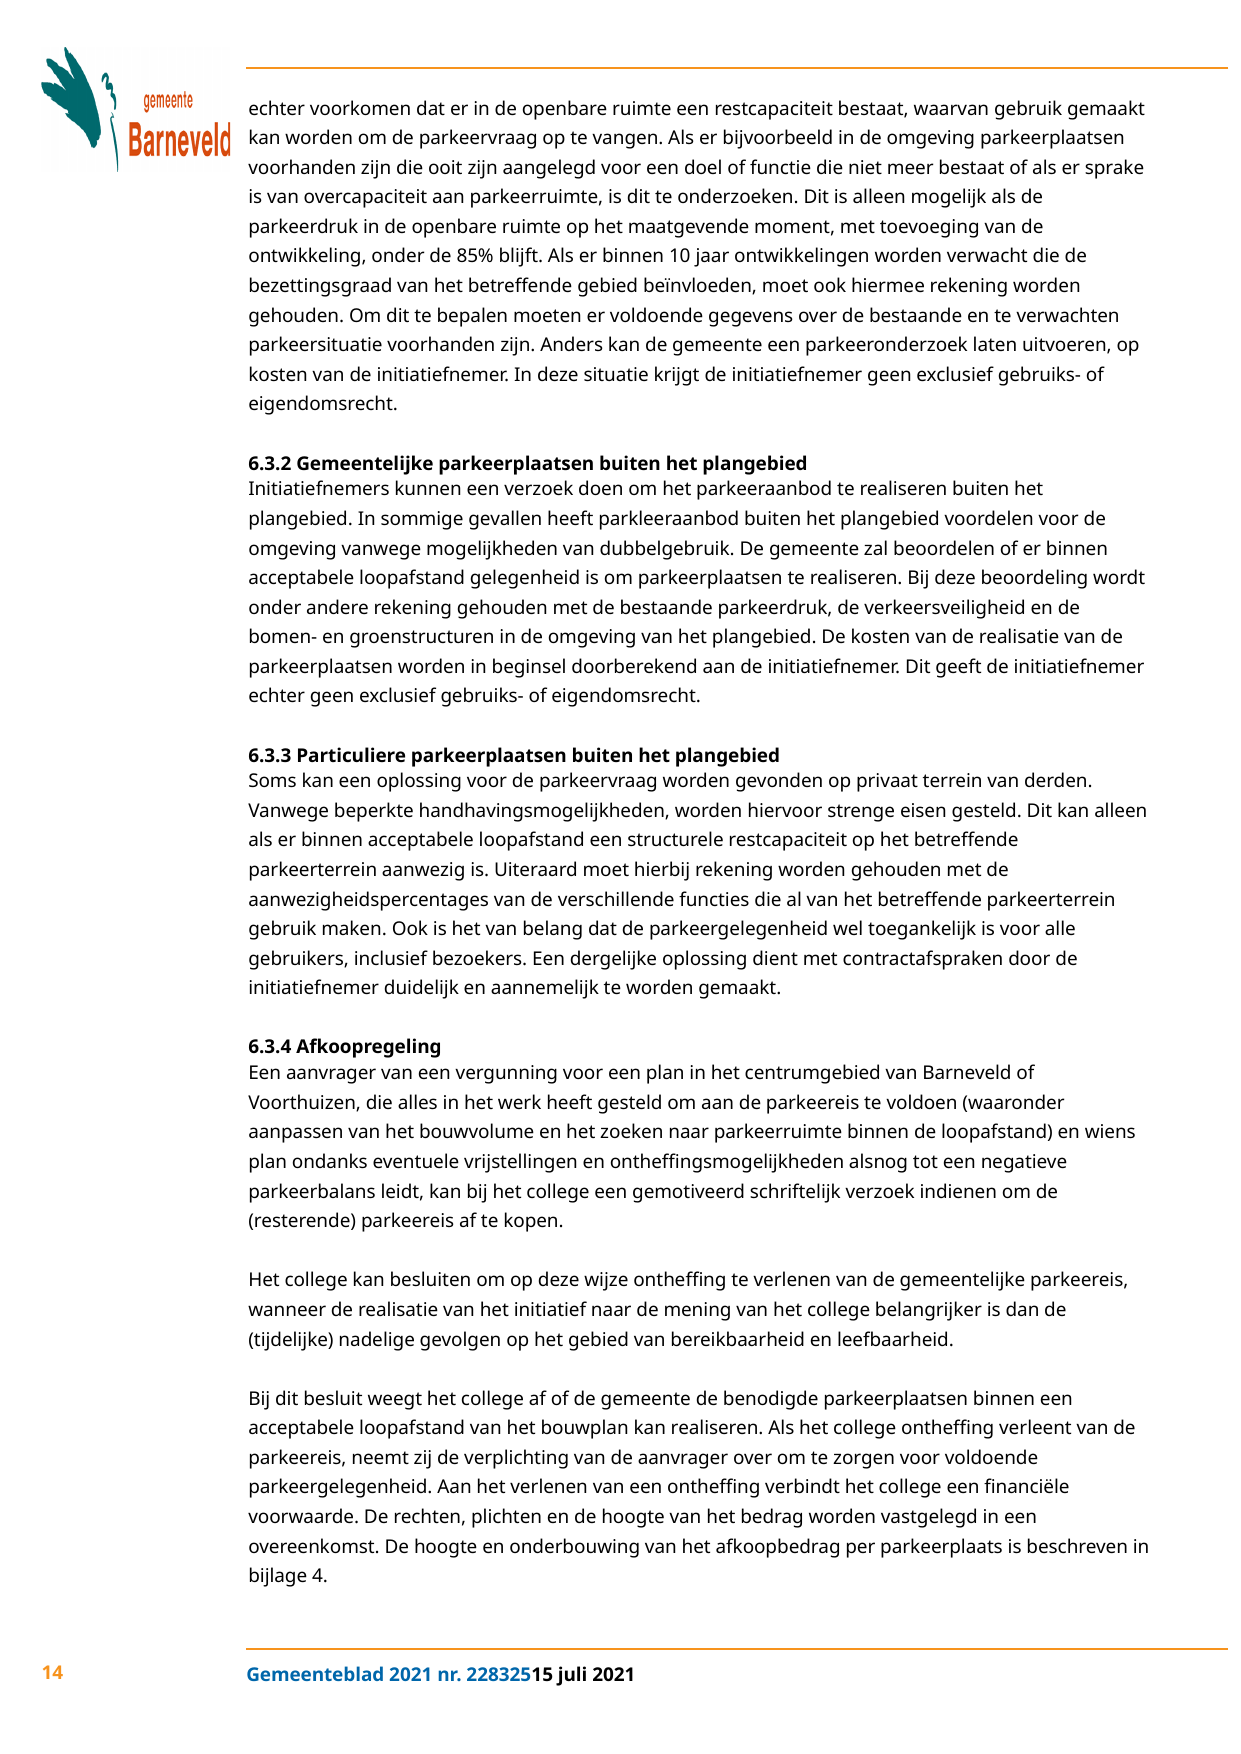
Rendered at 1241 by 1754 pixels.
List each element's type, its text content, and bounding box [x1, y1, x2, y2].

text Initiatiefnemers kunnen een verzoek doen om het parkeeraanbod te realiseren buiten het plangebied. In sommige gevallen heeft parkleeraanbod buiten het plangebied voordelen voor de omgeving vanwege mogelijkheden van dubbelgebruik. De gemeente zal beoordelen of er binnen acceptabele loopafstand gelegenheid is om parkeerplaatsen te realiseren. Bij deze beoordeling wordt onder andere rekening gehouden met de bestaande parkeerdruk, de verkeersveiligheid en de bomen- en groenstructuren in de omgeving van het plangebied. De kosten van de realisatie van de parkeerplaatsen worden in beginsel doorberekend aan de initiatiefnemer. Dit geeft de initiatiefnemer echter geen exclusief gebruiks- of eigendomsrecht. [248, 476, 1152, 708]
text 6.3.4 Afkoopregeling [248, 1034, 1152, 1059]
text 6.3.2 Gemeentelijke parkeerplaatsen buiten het plangebied [248, 450, 1152, 476]
text Bij dit besluit weegt het college af of de gemeente de benodigde parkeerplaatsen binnen een acceptabele loopafstand van het bouwplan kan realiseren. Als het college ontheffing verleent van de parkeereis, neemt zij de verplichting van de aanvrager over om te zorgen voor voldoende parkeergelegenheid. Aan het verlenen van een ontheffing verbindt het college een financiële voorwaarde. De rechten, plichten en de hoogte van het bedrag worden vastgelegd in een overeenkomst. De hoogte en onderbouwing van het afkoopbedrag per parkeerplaats is beschreven in bijlage 4. [248, 1385, 1152, 1588]
text Soms kan een oplossing voor de parkeervraag worden gevonden op privaat terrein van derden. Vanwege beperkte handhavingsmogelijkheden, worden hiervoor strenge eisen gesteld. Dit kan alleen als er binnen acceptabele loopafstand een structurele restcapaciteit op het betreffende parkeerterrein aanwezig is. Uiteraard moet hierbij rekening worden gehouden met de aanwezigheidspercentages van de verschillende functies die al van het betreffende parkeerterrein gebruik maken. Ook is het van belang dat de parkeergelegenheid wel toegankelijk is voor alle gebruikers, inclusief bezoekers. Een dergelijke oplossing dient met contractafspraken door de initiatiefnemer duidelijk en aannemelijk te worden gemaakt. [248, 767, 1152, 1000]
picture [41, 47, 231, 172]
text echter voorkomen dat er in de openbare ruimte een restcapaciteit bestaat, waarvan gebruik gemaakt kan worden om de parkeervraag op te vangen. Als er bijvoorbeeld in de omgeving parkeerplaatsen voorhanden zijn die ooit zijn aangelegd voor een doel of functie die niet meer bestaat of als er sprake is van overcapaciteit aan parkeerruimte, is dit te onderzoeken. Dit is alleen mogelijk als de parkeerdruk in de openbare ruimte op het maatgevende moment, met toevoeging van de ontwikkeling, onder de 85% blijft. Als er binnen 10 jaar ontwikkelingen worden verwacht die de bezettingsgraad van het betreffende gebied beïnvloeden, moet ook hiermee rekening worden gehouden. Om dit te bepalen moeten er voldoende gegevens over de bestaande en te verwachten parkeersituatie voorhanden zijn. Anders kan de gemeente een parkeeronderzoek laten uitvoeren, op kosten van de initiatiefnemer. In deze situatie krijgt de initiatiefnemer geen exclusief gebruiks- of eigendomsrecht. [248, 95, 1152, 416]
text Het college kan besluiten om op deze wijze ontheffing te verlenen van de gemeentelijke parkeereis, wanneer de realisatie van het initiatief naar de mening van het college belangrijker is dan de (tijdelijke) nadelige gevolgen op het gebied van bereikbaarheid en leefbaarheid. [248, 1267, 1152, 1351]
text 6.3.3 Particuliere parkeerplaatsen buiten het plangebied [248, 742, 1152, 767]
text Een aanvrager van een vergunning voor een plan in het centrumgebied van Barneveld of Voorthuizen, die alles in het werk heeft gesteld om aan de parkeereis te voldoen (waaronder aanpassen van het bouwvolume en het zoeken naar parkeerruimte binnen de loopafstand) en wiens plan ondanks eventuele vrijstellingen en ontheffingsmogelijkheden alsnog tot een negatieve parkeerbalans leidt, kan bij het college een gemotiveerd schriftelijk verzoek indienen om de (resterende) parkeereis af te kopen. [248, 1059, 1152, 1233]
